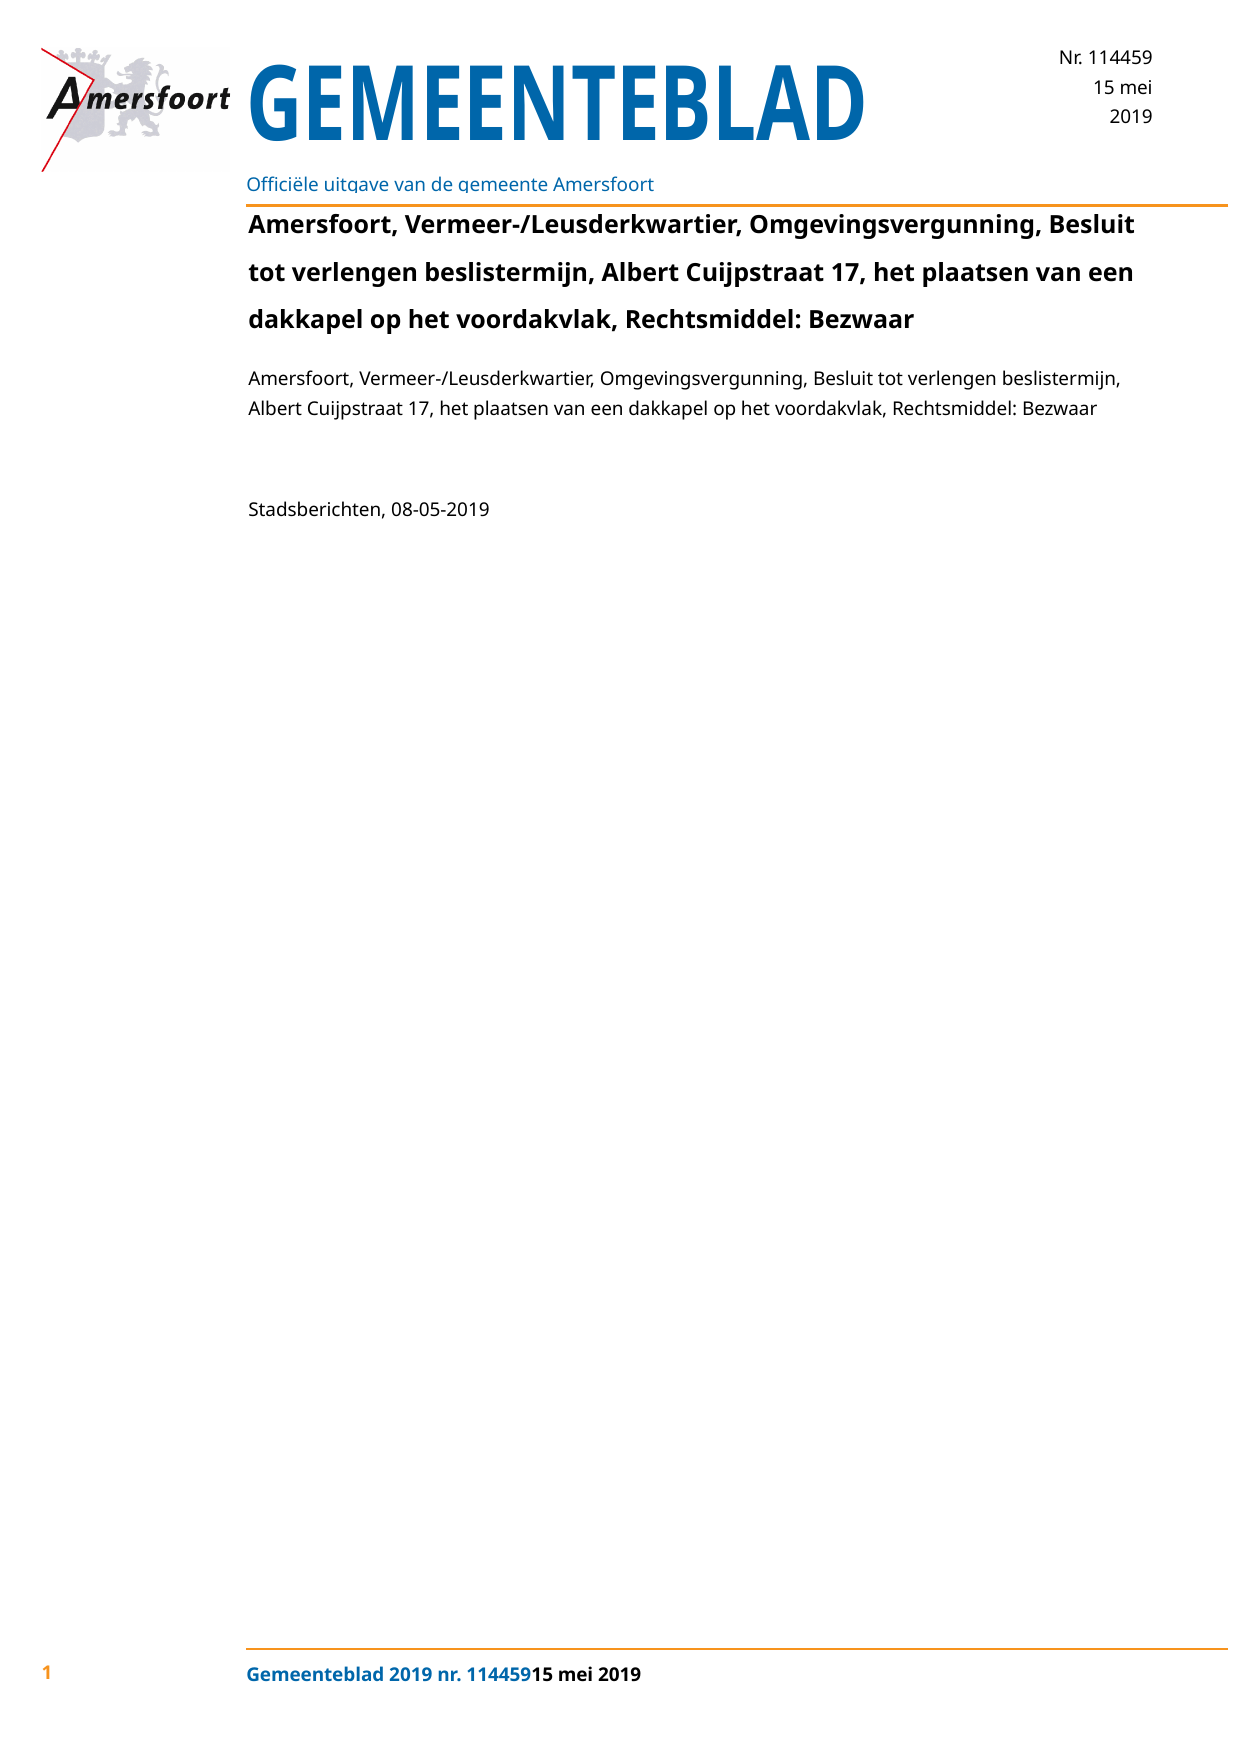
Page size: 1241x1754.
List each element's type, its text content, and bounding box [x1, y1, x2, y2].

picture [41, 47, 231, 172]
text Amersfoort, Vermeer-/Leusderkwartier, Omgevingsvergunning, Besluit tot verlengen beslistermijn, Albert Cuijpstraat 17, het plaatsen van een dakkapel op het voordakvlak, Rechtsmiddel: Bezwaar [248, 366, 1152, 421]
text Amersfoort, Vermeer-/Leusderkwartier, Omgevingsvergunning, Besluit tot verlengen beslistermijn, Albert Cuijpstraat 17, het plaatsen van een dakkapel op het voordakvlak, Rechtsmiddel: Bezwaar [248, 207, 1152, 336]
text Stadsberichten, 08-05-2019 [248, 496, 1152, 522]
